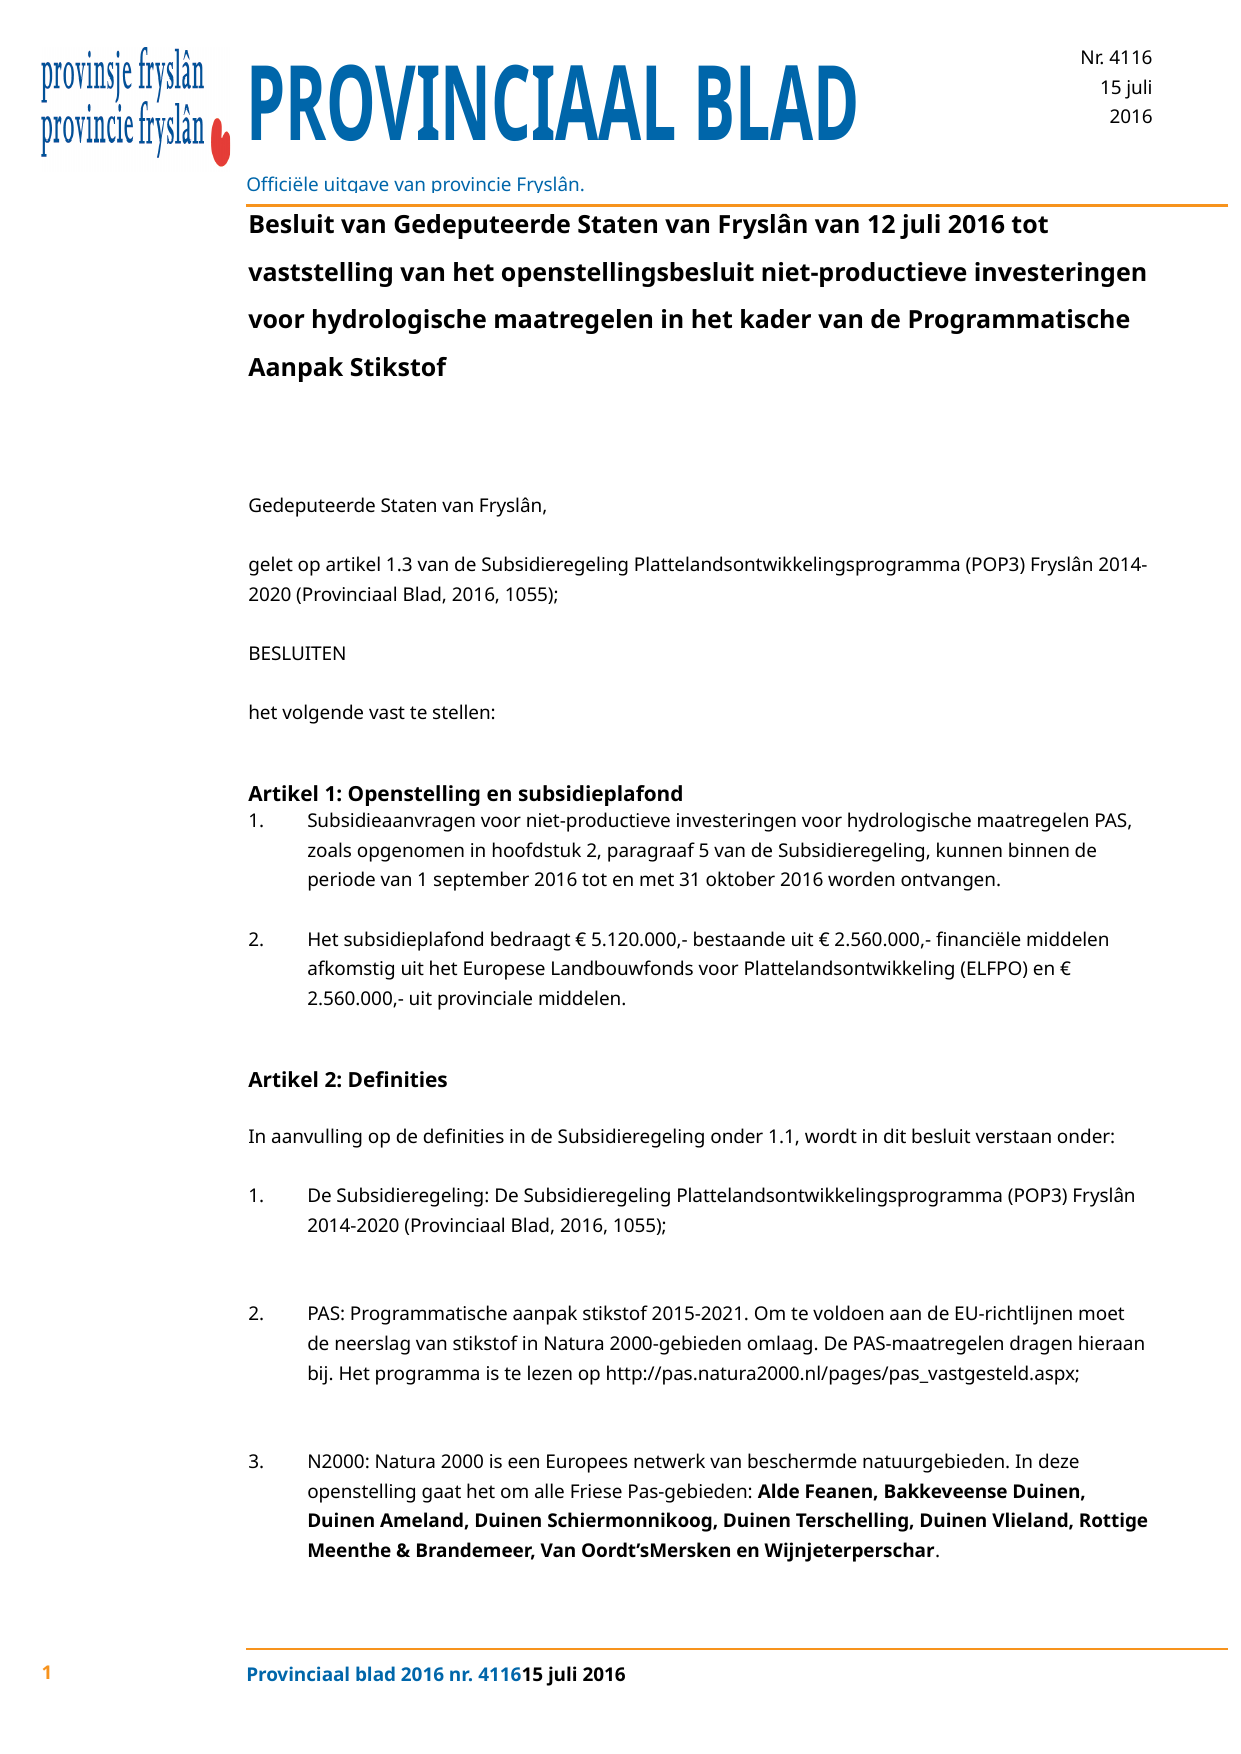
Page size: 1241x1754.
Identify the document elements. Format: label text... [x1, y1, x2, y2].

text gelet op artikel 1.3 van de Subsidieregeling Plattelandsontwikkelingsprogramma (POP3) Fryslân 2014-2020 (Provinciaal Blad, 2016, 1055); [248, 551, 1152, 606]
text In aanvulling op de definities in de Subsidieregeling onder 1.1, wordt in dit besluit verstaan onder: [248, 1123, 1152, 1149]
text Artikel 1: Openstelling en subsidieplafond [248, 779, 1152, 807]
text het volgende vast te stellen: [248, 699, 1152, 725]
text Gedeputeerde Staten van Fryslân, [248, 492, 1152, 518]
text Besluit van Gedeputeerde Staten van Fryslân van 12 juli 2016 tot vaststelling van het openstellingsbesluit niet-productieve investeringen voor hydrologische maatregelen in het kader van de Programmatische Aanpak Stikstof [248, 207, 1152, 384]
list N2000: Natura 2000 is een Europees netwerk van beschermde natuurgebieden. In deze openstelling gaat het om alle Friese Pas-gebieden: Alde Feanen, Bakkeveense Duinen, Duinen Ameland, Duinen Schiermonnikoog, Duinen Terschelling, Duinen Vlieland, Rottige Meenthe & Brandemeer, Van Oordt’sMersken en Wijnjeterperschar. [248, 1448, 1152, 1563]
text BESLUITEN [248, 640, 1152, 666]
list De Subsidieregeling: De Subsidieregeling Plattelandsontwikkelingsprogramma (POP3) Fryslân 2014-2020 (Provinciaal Blad, 2016, 1055); [248, 1182, 1152, 1237]
list PAS: Programmatische aanpak stikstof 2015-2021. Om te voldoen aan de EU-richtlijnen moet de neerslag van stikstof in Natura 2000-gebieden omlaag. De PAS-maatregelen dragen hieraan bij. Het programma is te lezen op http://pas.natura2000.nl/pages/pas_vastgesteld.aspx; [248, 1301, 1152, 1385]
list Subsidieaanvragen voor niet-productieve investeringen voor hydrologische maatregelen PAS, zoals opgenomen in hoofdstuk 2, paragraaf 5 van de Subsidieregeling, kunnen binnen de periode van 1 september 2016 tot en met 31 oktober 2016 worden ontvangen. [248, 807, 1152, 892]
picture [41, 47, 231, 172]
list Het subsidieplafond bedraagt € 5.120.000,- bestaande uit € 2.560.000,- financiële middelen afkomstig uit het Europese Landbouwfonds voor Plattelandsontwikkeling (ELFPO) en € 2.560.000,- uit provinciale middelen. [248, 926, 1152, 1011]
text Artikel 2: Definities [248, 1065, 1152, 1093]
